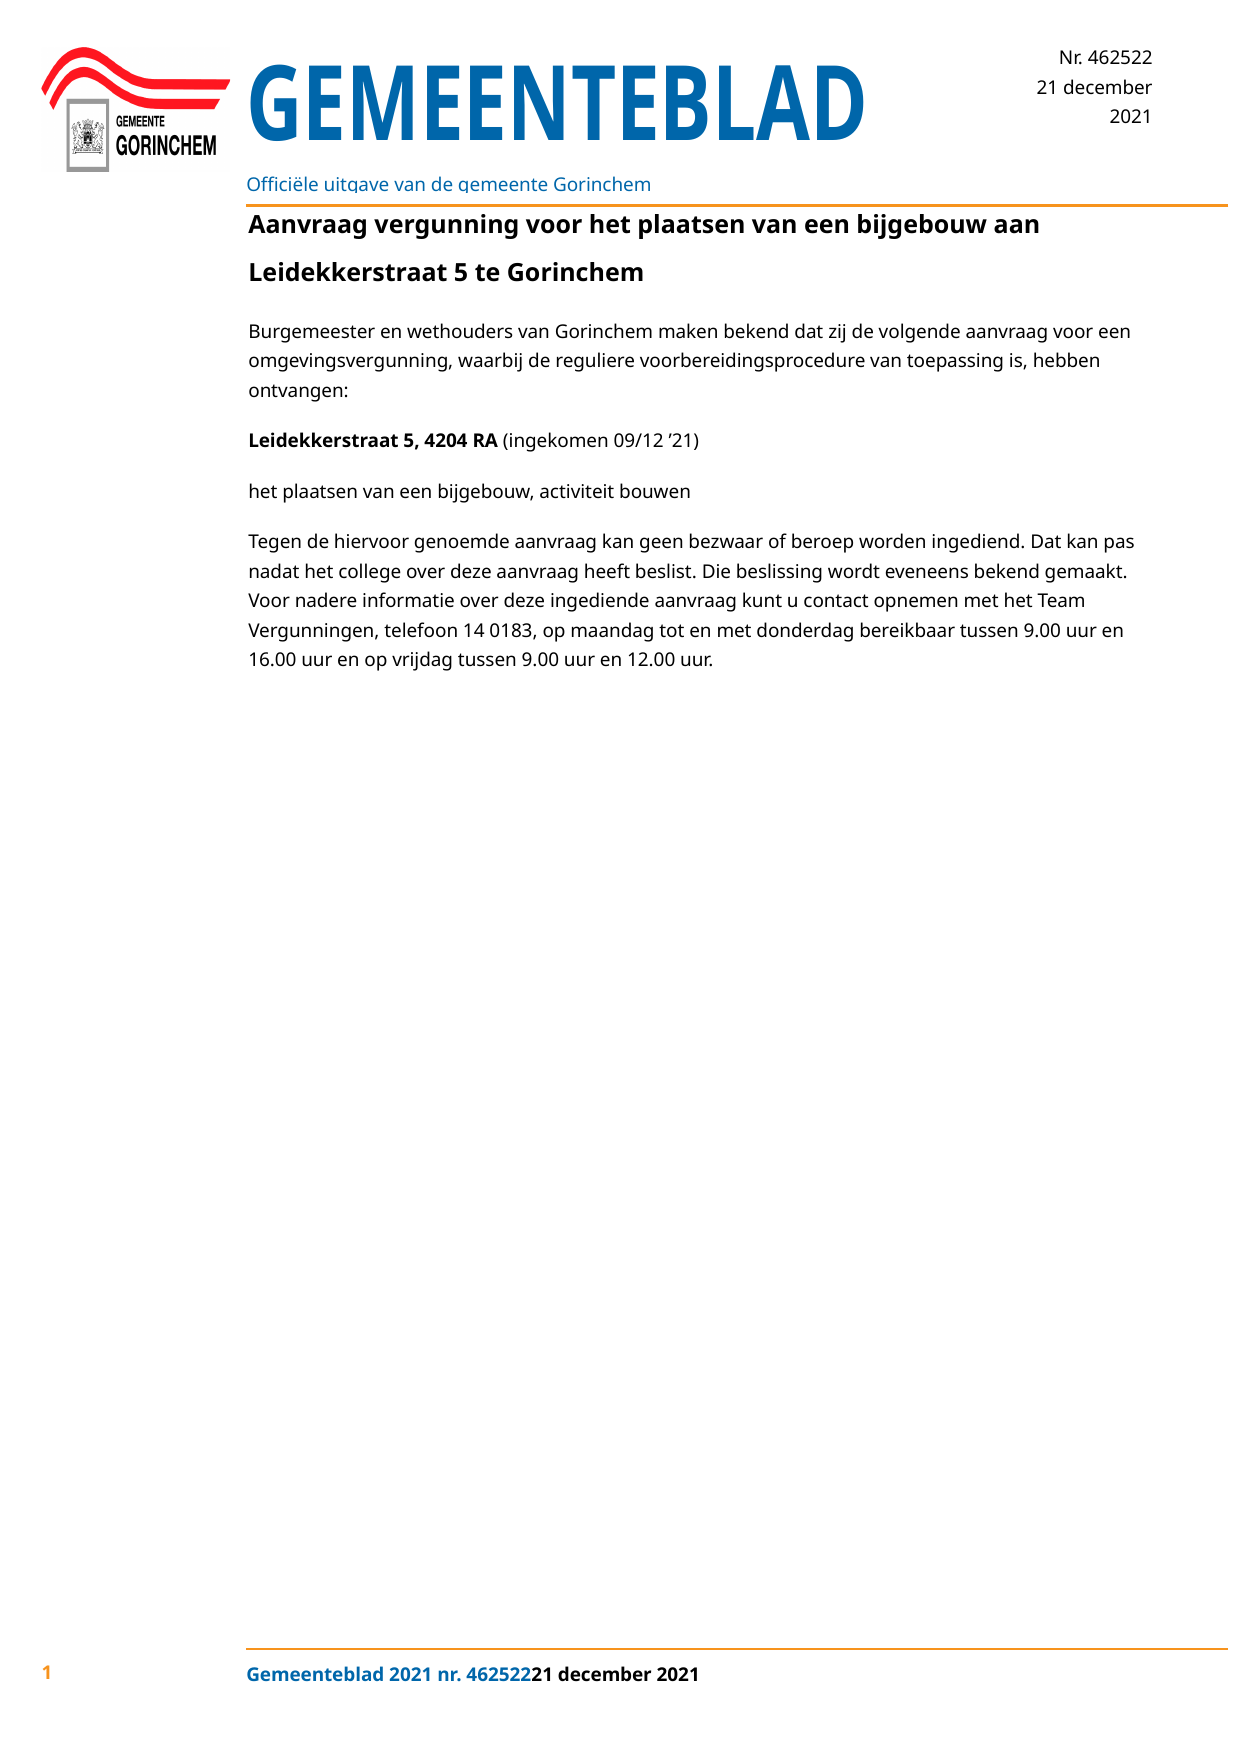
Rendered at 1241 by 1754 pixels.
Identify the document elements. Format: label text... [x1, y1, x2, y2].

text het plaatsen van een bijgebouw, activiteit bouwen [248, 478, 1152, 504]
text Tegen de hiervoor genoemde aanvraag kan geen bezwaar of beroep worden ingediend. Dat kan pas nadat het college over deze aanvraag heeft beslist. Die beslissing wordt eveneens bekend gemaakt. Voor nadere informatie over deze ingediende aanvraag kunt u contact opnemen met het Team Vergunningen, telefoon 14 0183, op maandag tot en met donderdag bereikbaar tussen 9.00 uur en 16.00 uur en op vrijdag tussen 9.00 uur en 12.00 uur. [248, 528, 1152, 672]
text Aanvraag vergunning voor het plaatsen van een bijgebouw aan Leidekkerstraat 5 te Gorinchem [248, 207, 1152, 288]
picture [41, 47, 231, 172]
text Leidekkerstraat 5, 4204 RA (ingekomen 09/12 ’21) [248, 427, 1152, 453]
text Burgemeester en wethouders van Gorinchem maken bekend dat zij de volgende aanvraag voor een omgevingsvergunning, waarbij de reguliere voorbereidingsprocedure van toepassing is, hebben ontvangen: [248, 318, 1152, 403]
